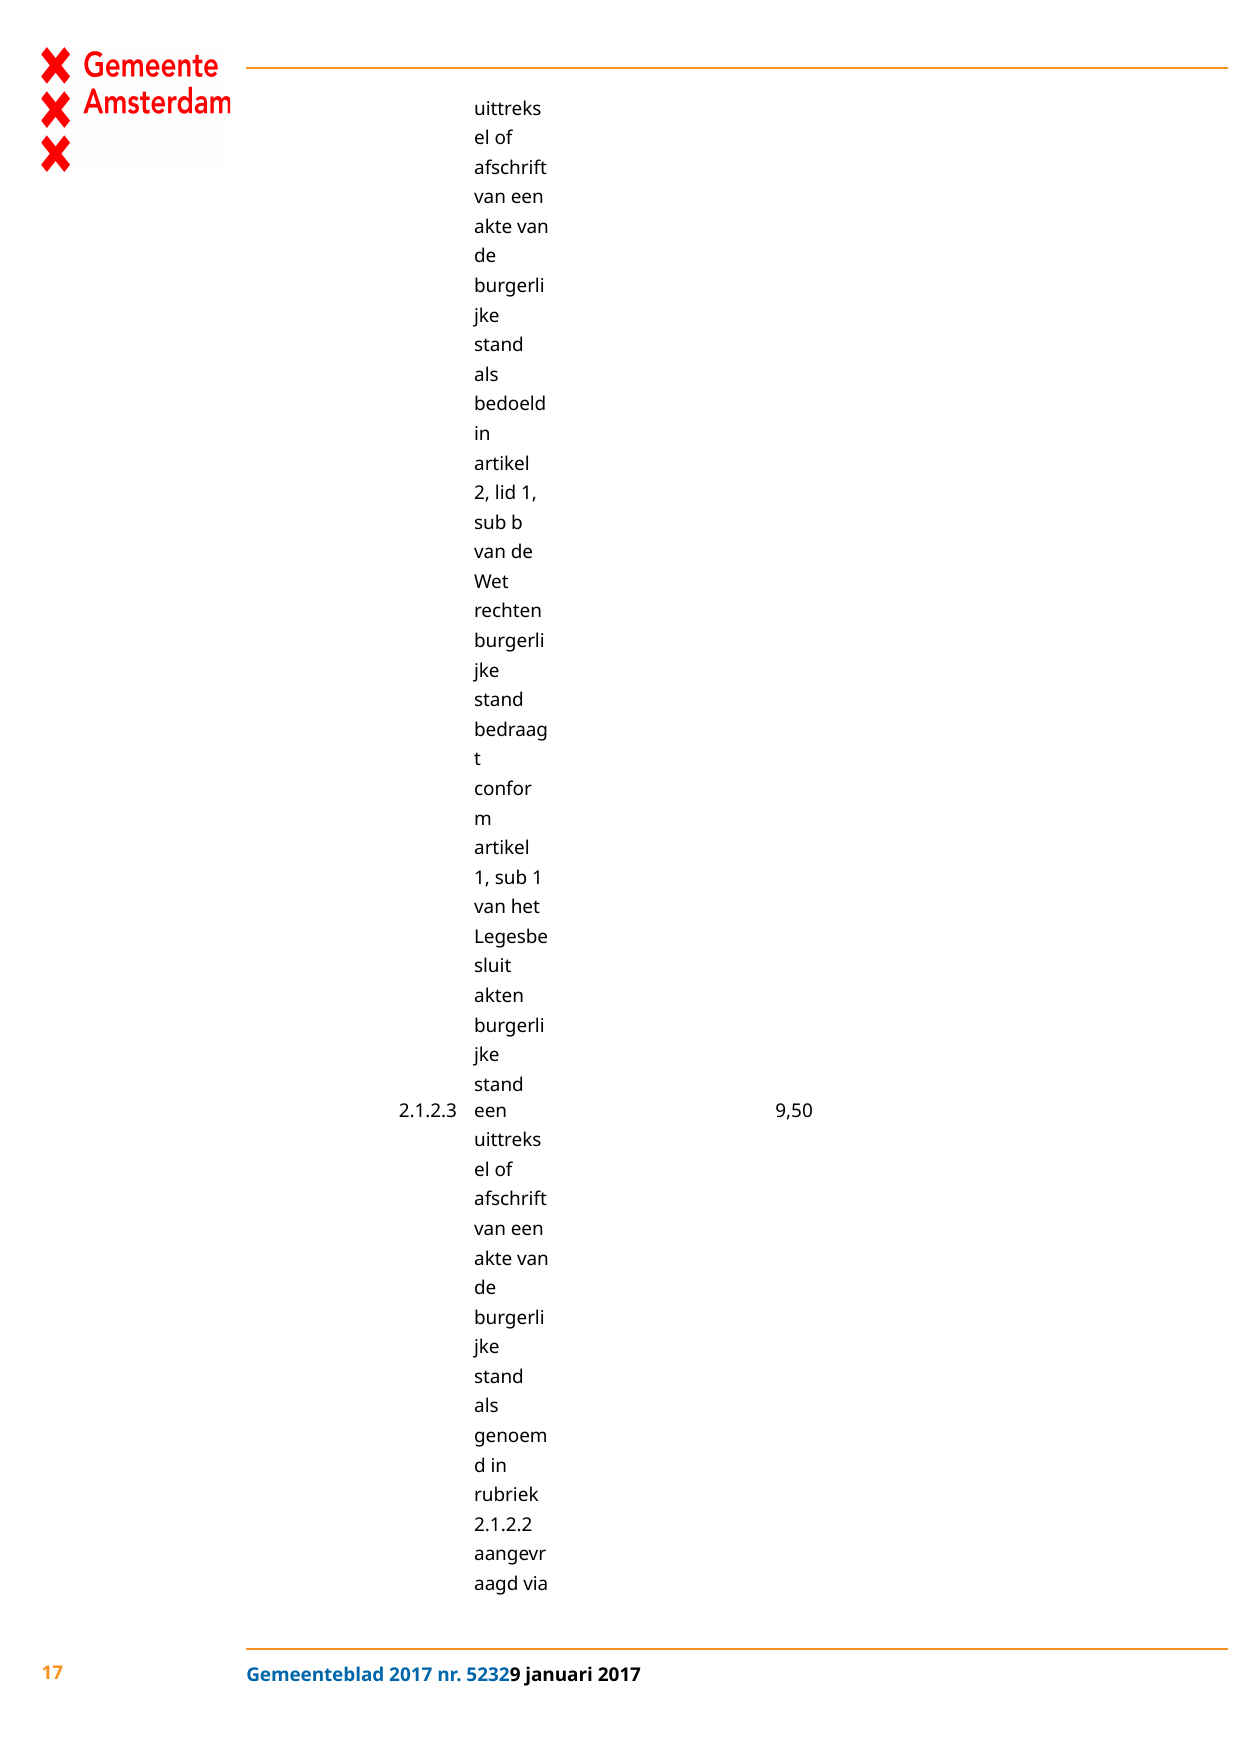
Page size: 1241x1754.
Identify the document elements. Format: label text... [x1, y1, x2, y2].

table_cell [549, 95, 624, 1097]
table_cell [323, 1097, 398, 1596]
table_cell [775, 95, 850, 1097]
table_cell uittreksel of afschrift van een akte van de burgerlijke stand als bedoeld in artikel 2, lid 1, sub b van de Wet rechten burgerlijke stand bedraagt conform artikel 1, sub 1 van het Legesbesluit akten burgerlijke stand [474, 95, 549, 1097]
table_cell [625, 95, 700, 1097]
table_cell [1001, 1097, 1076, 1596]
table_cell [323, 95, 398, 1097]
table_cell [926, 1097, 1001, 1596]
table_cell [1076, 1097, 1152, 1596]
table_cell [549, 1097, 624, 1596]
table_cell [1076, 95, 1152, 1097]
table_cell [1001, 95, 1076, 1097]
table_cell [625, 1097, 700, 1596]
table_cell [399, 95, 474, 1097]
table_cell [926, 95, 1001, 1097]
table_cell [850, 1097, 926, 1596]
table_cell [700, 1097, 775, 1596]
table_cell 9,50 [775, 1097, 850, 1596]
picture [41, 47, 231, 172]
table_cell een uittreksel of afschrift van een akte van de burgerlijke stand als genoemd in rubriek 2.1.2.2 aangevraagd via [474, 1097, 549, 1596]
table_cell [248, 95, 323, 1097]
table_cell 2.1.2.3 [399, 1097, 474, 1596]
table_cell [850, 95, 926, 1097]
table_cell [700, 95, 775, 1097]
table_cell [248, 1097, 323, 1596]
